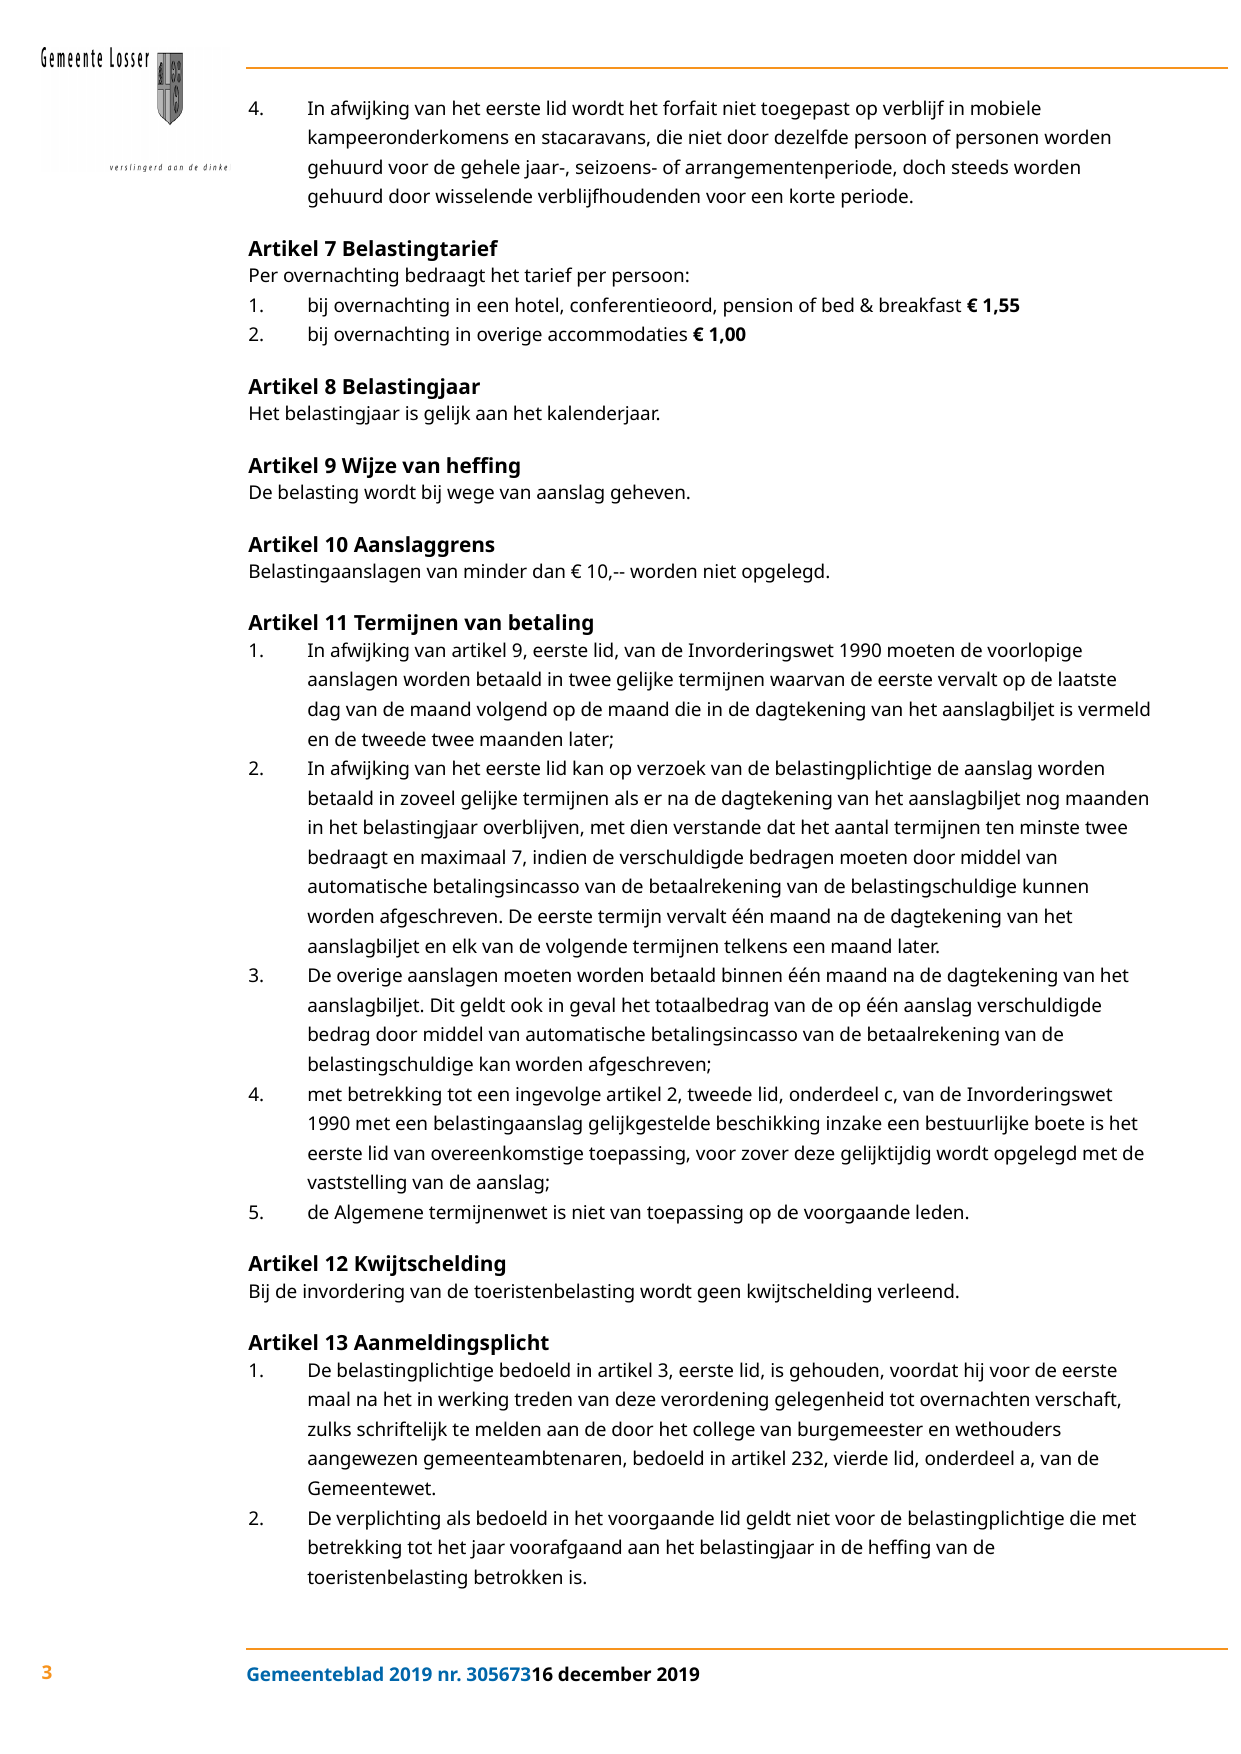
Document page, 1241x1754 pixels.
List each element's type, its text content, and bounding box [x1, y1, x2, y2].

text Artikel 13 Aanmeldingsplicht [248, 1328, 1152, 1357]
text Artikel 12 Kwijtschelding [248, 1249, 1152, 1278]
text Artikel 7 Belastingtarief [248, 234, 1152, 262]
list de Algemene termijnenwet is niet van toepassing op de voorgaande leden. [248, 1199, 1152, 1225]
text De belasting wordt bij wege van aanslag geheven. [248, 479, 1152, 505]
text Bij de invordering van de toeristenbelasting wordt geen kwijtschelding verleend. [248, 1278, 1152, 1304]
list De belastingplichtige bedoeld in artikel 3, eerste lid, is gehouden, voordat hij voor de eerste maal na het in werking treden van deze verordening gelegenheid tot overnachten verschaft, zulks schriftelijk te melden aan de door het college van burgemeester en wethouders aangewezen gemeenteambtenaren, bedoeld in artikel 232, vierde lid, onderdeel a, van de Gemeentewet. [248, 1357, 1152, 1501]
picture [41, 47, 231, 172]
text Artikel 9 Wijze van heffing [248, 451, 1152, 479]
list met betrekking tot een ingevolge artikel 2, tweede lid, onderdeel c, van de Invorderingswet 1990 met een belastingaanslag gelijkgestelde beschikking inzake een bestuurlijke boete is het eerste lid van overeenkomstige toepassing, voor zover deze gelijktijdig wordt opgelegd met de vaststelling van de aanslag; [248, 1081, 1152, 1195]
text Belastingaanslagen van minder dan € 10,-- worden niet opgelegd. [248, 558, 1152, 584]
list bij overnachting in overige accommodaties € 1,00 [248, 322, 1152, 347]
list In afwijking van het eerste lid wordt het forfait niet toegepast op verblijf in mobiele kampeeronderkomens en stacaravans, die niet door dezelfde persoon of personen worden gehuurd voor de gehele jaar-, seizoens- of arrangementenperiode, doch steeds worden gehuurd door wisselende verblijfhoudenden voor een korte periode. [248, 95, 1152, 209]
list De verplichting als bedoeld in het voorgaande lid geldt niet voor de belastingplichtige die met betrekking tot het jaar voorafgaand aan het belastingjaar in de heffing van de toeristenbelasting betrokken is. [248, 1505, 1152, 1589]
list In afwijking van artikel 9, eerste lid, van de Invorderingswet 1990 moeten de voorlopige aanslagen worden betaald in twee gelijke termijnen waarvan de eerste vervalt op de laatste dag van de maand volgend op de maand die in de dagtekening van het aanslagbiljet is vermeld en de tweede twee maanden later; [248, 637, 1152, 751]
text Artikel 8 Belastingjaar [248, 372, 1152, 400]
list De overige aanslagen moeten worden betaald binnen één maand na de dagtekening van het aanslagbiljet. Dit geldt ook in geval het totaalbedrag van de op één aanslag verschuldigde bedrag door middel van automatische betalingsincasso van de betaalrekening van de belastingschuldige kan worden afgeschreven; [248, 962, 1152, 1077]
list In afwijking van het eerste lid kan op verzoek van de belastingplichtige de aanslag worden betaald in zoveel gelijke termijnen als er na de dagtekening van het aanslagbiljet nog maanden in het belastingjaar overblijven, met dien verstande dat het aantal termijnen ten minste twee bedraagt en maximaal 7, indien de verschuldigde bedragen moeten door middel van automatische betalingsincasso van de betaalrekening van de belastingschuldige kunnen worden afgeschreven. De eerste termijn vervalt één maand na de dagtekening van het aanslagbiljet en elk van de volgende termijnen telkens een maand later. [248, 755, 1152, 958]
text Per overnachting bedraagt het tarief per persoon: [248, 262, 1152, 288]
text Het belastingjaar is gelijk aan het kalenderjaar. [248, 400, 1152, 426]
list bij overnachting in een hotel, conferentieoord, pension of bed & breakfast € 1,55 [248, 292, 1152, 318]
text Artikel 10 Aanslaggrens [248, 530, 1152, 558]
text Artikel 11 Termijnen van betaling [248, 608, 1152, 637]
